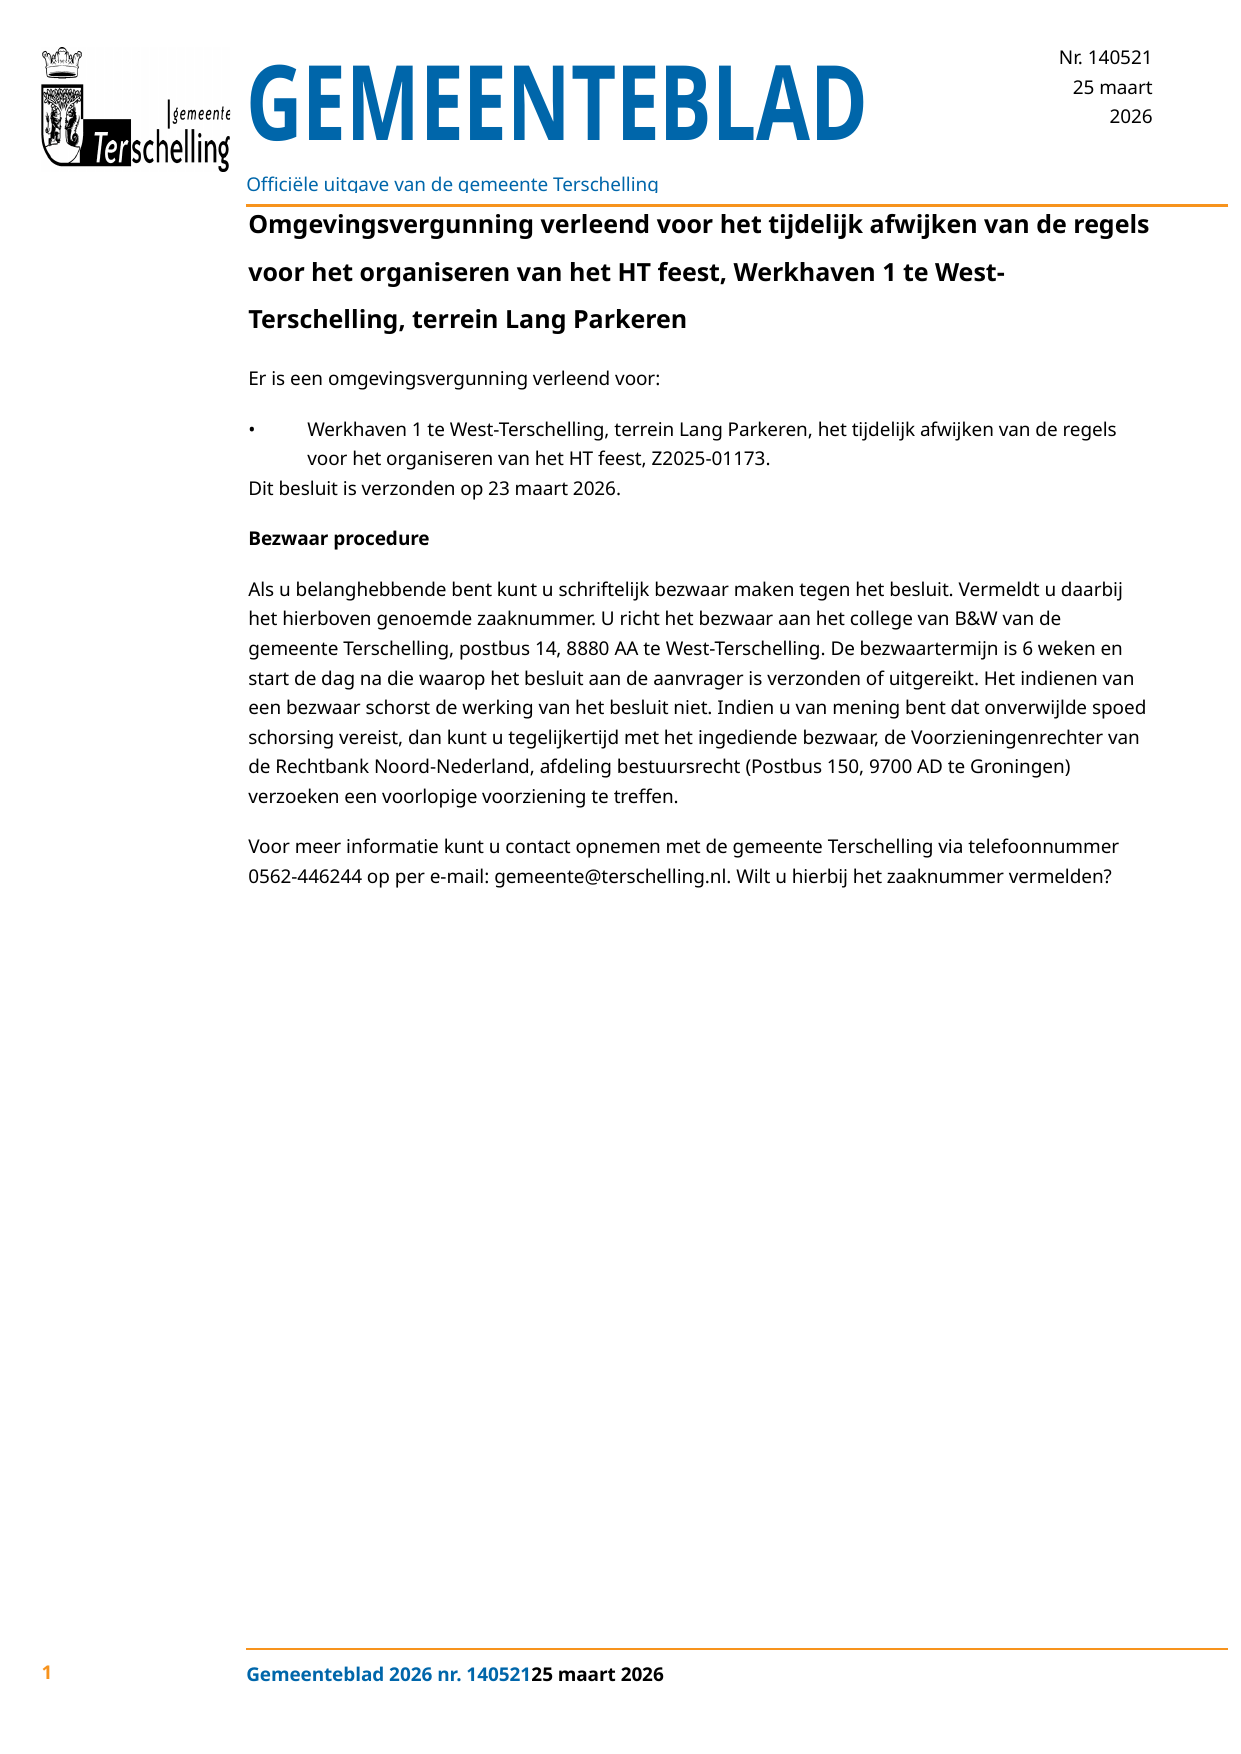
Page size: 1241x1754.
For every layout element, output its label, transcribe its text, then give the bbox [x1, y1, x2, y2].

text Dit besluit is verzonden op 23 maart 2026. [248, 475, 1152, 501]
text Omgevingsvergunning verleend voor het tijdelijk afwijken van de regels voor het organiseren van het HT feest, Werkhaven 1 te West-Terschelling, terrein Lang Parkeren [248, 207, 1152, 336]
text Er is een omgevingsvergunning verleend voor: [248, 366, 1152, 391]
picture [41, 47, 231, 172]
text Voor meer informatie kunt u contact opnemen met de gemeente Terschelling via telefoonnummer 0562-446244 op per e-mail: gemeente@terschelling.nl. Wilt u hierbij het zaaknummer vermelden? [248, 833, 1152, 889]
text Als u belanghebbende bent kunt u schriftelijk bezwaar maken tegen het besluit. Vermeldt u daarbij het hierboven genoemde zaaknummer. U richt het bezwaar aan het college van B&W van de gemeente Terschelling, postbus 14, 8880 AA te West-Terschelling. De bezwaartermijn is 6 weken en start de dag na die waarop het besluit aan de aanvrager is verzonden of uitgereikt. Het indienen van een bezwaar schorst de werking van het besluit niet. Indien u van mening bent dat onverwijlde spoed schorsing vereist, dan kunt u tegelijkertijd met het ingediende bezwaar, de Voorzieningenrechter van de Rechtbank Noord-Nederland, afdeling bestuursrecht (Postbus 150, 9700 AD te Groningen) verzoeken een voorlopige voorziening te treffen. [248, 576, 1152, 809]
list Werkhaven 1 te West-Terschelling, terrein Lang Parkeren, het tijdelijk afwijken van de regels voor het organiseren van het HT feest, Z2025-01173. [248, 416, 1152, 471]
text Bezwaar procedure [248, 526, 1152, 551]
